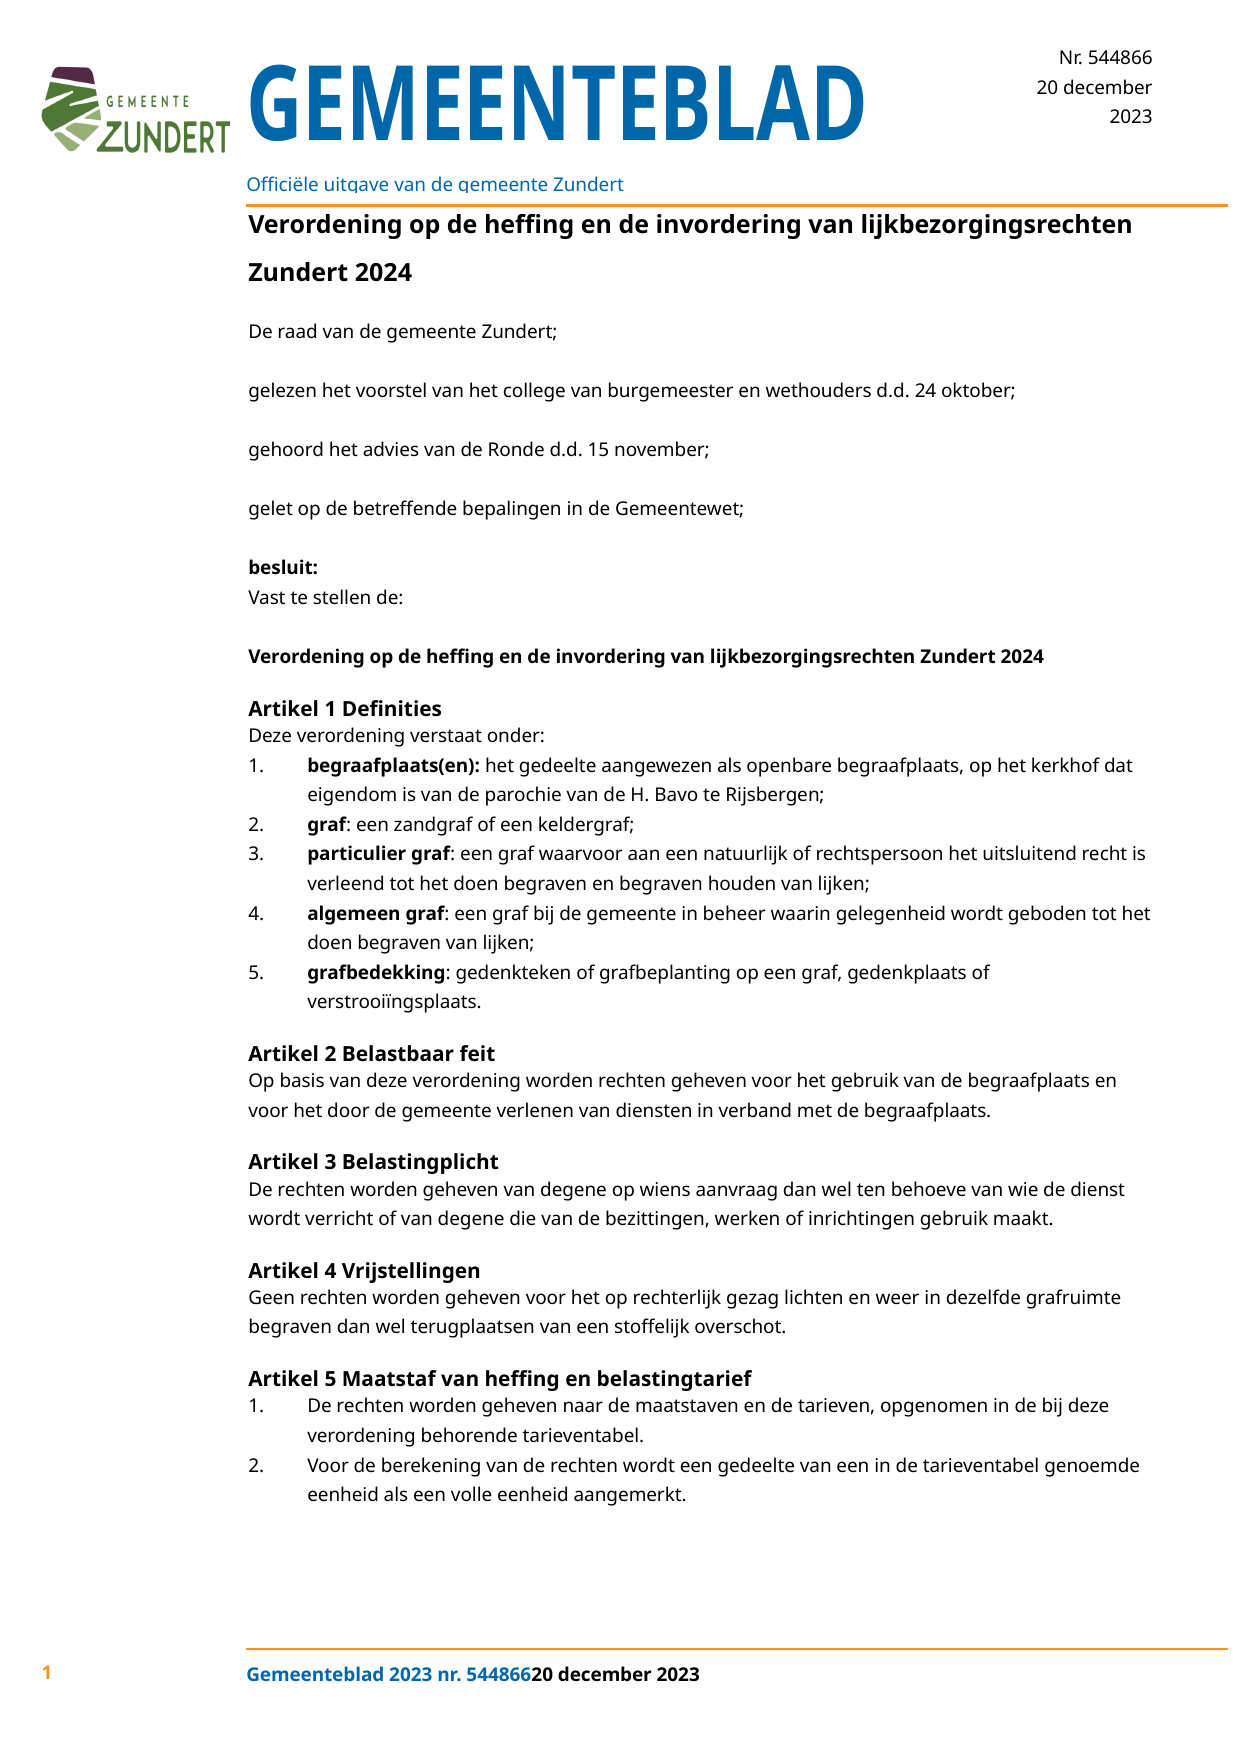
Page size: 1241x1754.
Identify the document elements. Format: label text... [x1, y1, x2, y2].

list particulier graf: een graf waarvoor aan een natuurlijk of rechtspersoon het uitsluitend recht is verleend tot het doen begraven en begraven houden van lijken; [248, 841, 1152, 896]
text Deze verordening verstaat onder: [248, 722, 1152, 748]
list Voor de berekening van de rechten wordt een gedeelte van een in de tarieventabel genoemde eenheid als een volle eenheid aangemerkt. [248, 1452, 1152, 1507]
text Artikel 3 Belastingplicht [248, 1147, 1152, 1176]
text Geen rechten worden geheven voor het op rechterlijk gezag lichten en weer in dezelfde grafruimte begraven dan wel terugplaatsen van een stoffelijk overschot. [248, 1284, 1152, 1339]
list De rechten worden geheven naar de maatstaven en de tarieven, opgenomen in de bij deze verordening behorende tarieventabel. [248, 1393, 1152, 1448]
text Artikel 1 Definities [248, 694, 1152, 722]
text Op basis van deze verordening worden rechten geheven voor het gebruik van de begraafplaats en voor het door de gemeente verlenen van diensten in verband met de begraafplaats. [248, 1067, 1152, 1123]
text gelezen het voorstel van het college van burgemeester en wethouders d.d. 24 oktober; [248, 377, 1152, 403]
list grafbedekking: gedenkteken of grafbeplanting op een graf, gedenkplaats of verstrooiïngsplaats. [248, 959, 1152, 1014]
text De raad van de gemeente Zundert; [248, 318, 1152, 344]
text Verordening op de heffing en de invordering van lijkbezorgingsrechten Zundert 2024 [248, 643, 1152, 669]
text gelet op de betreffende bepalingen in de Gemeentewet; [248, 495, 1152, 521]
text Artikel 4 Vrijstellingen [248, 1256, 1152, 1284]
text gehoord het advies van de Ronde d.d. 15 november; [248, 436, 1152, 462]
text Verordening op de heffing en de invordering van lijkbezorgingsrechten Zundert 2024 [248, 207, 1152, 288]
list algemeen graf: een graf bij de gemeente in beheer waarin gelegenheid wordt geboden tot het doen begraven van lijken; [248, 900, 1152, 955]
text Vast te stellen de: [248, 584, 1152, 610]
list begraafplaats(en): het gedeelte aangewezen als openbare begraafplaats, op het kerkhof dat eigendom is van de parochie van de H. Bavo te Rijsbergen; [248, 752, 1152, 807]
text Artikel 5 Maatstaf van heffing en belastingtarief [248, 1364, 1152, 1393]
picture [41, 47, 231, 172]
text besluit: [248, 554, 1152, 580]
list graf: een zandgraf of een keldergraf; [248, 811, 1152, 837]
text De rechten worden geheven van degene op wiens aanvraag dan wel ten behoeve van wie de dienst wordt verricht of van degene die van de bezittingen, werken of inrichtingen gebruik maakt. [248, 1176, 1152, 1231]
text Artikel 2 Belastbaar feit [248, 1039, 1152, 1067]
